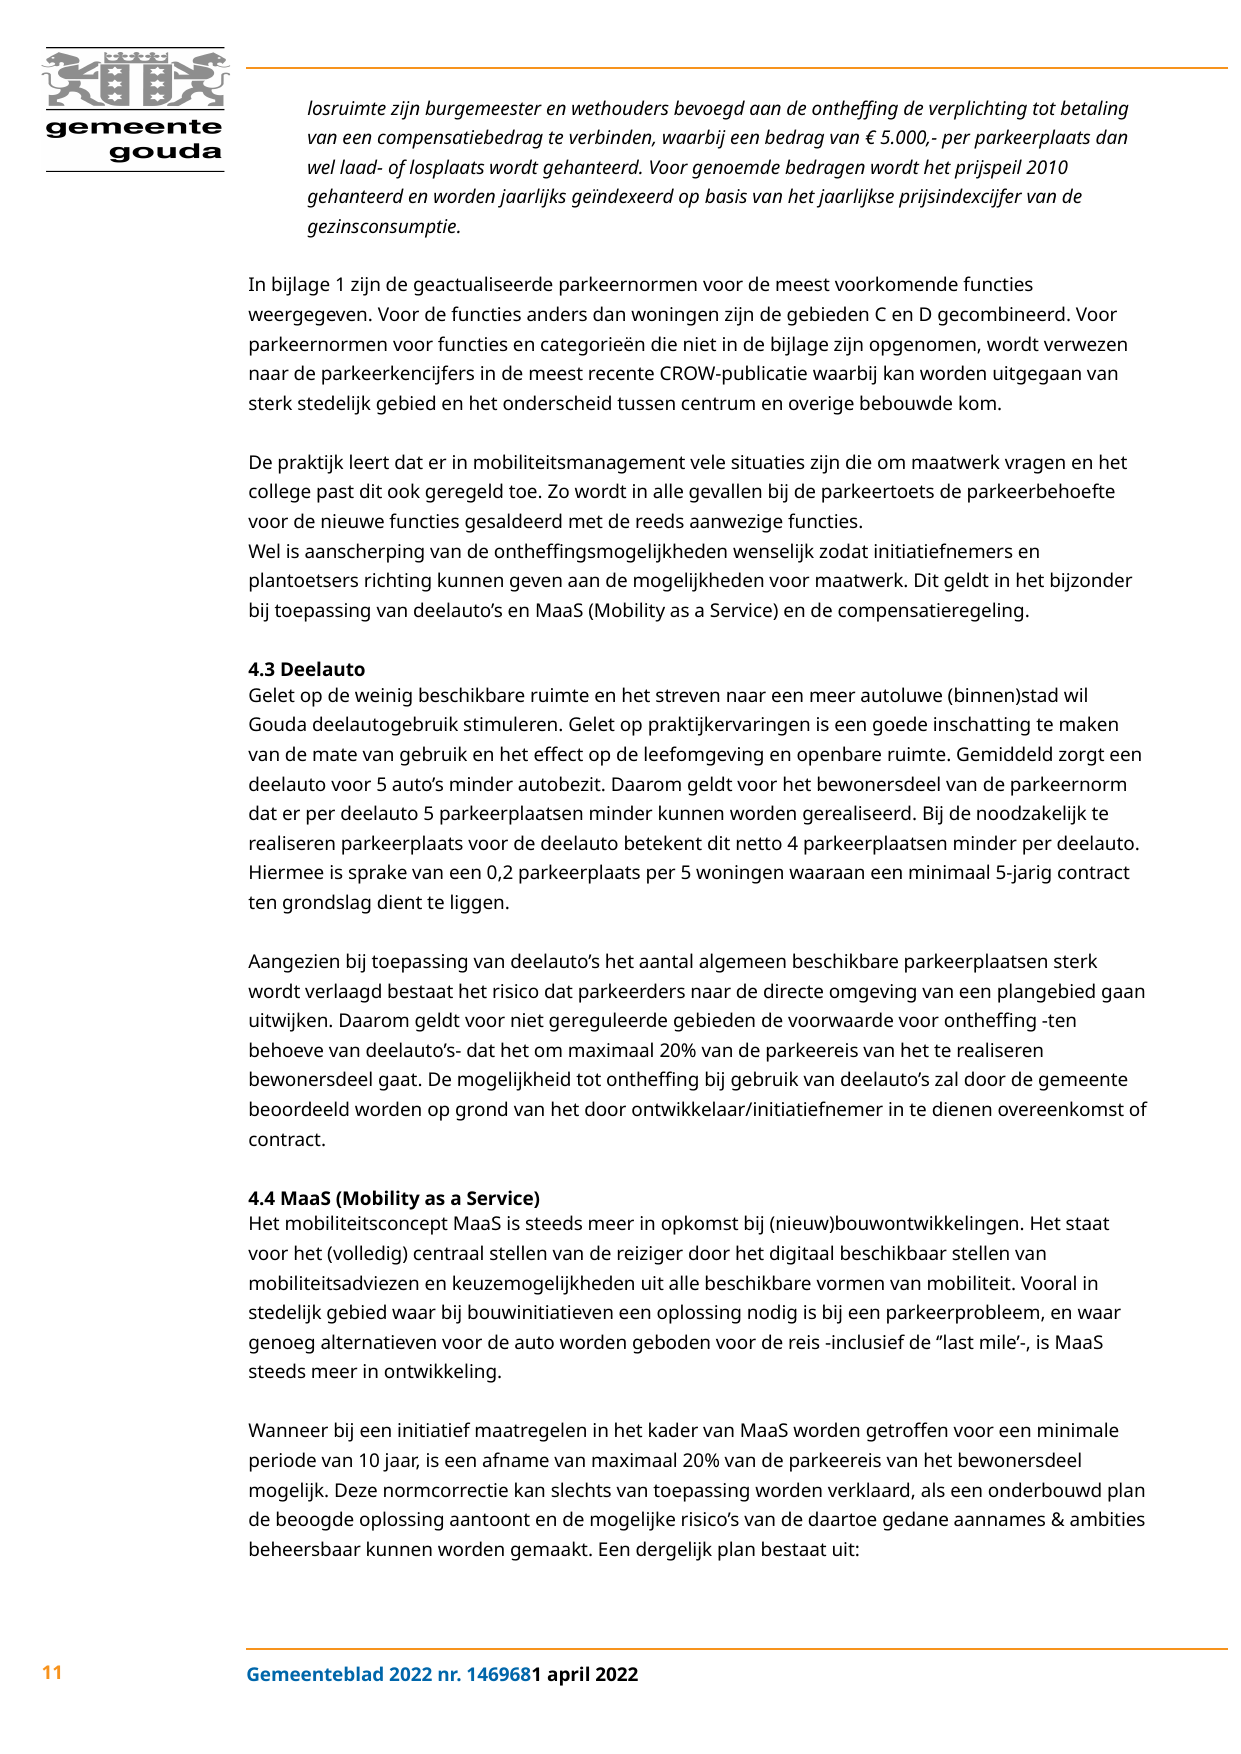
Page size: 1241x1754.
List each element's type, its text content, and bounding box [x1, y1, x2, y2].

text Wel is aanscherping van de ontheffingsmogelijkheden wenselijk zodat initiatiefnemers en plantoetsers richting kunnen geven aan de mogelijkheden voor maatwerk. Dit geldt in het bijzonder bij toepassing van deelauto’s en MaaS (Mobility as a Service) en de compensatieregeling. [248, 538, 1152, 623]
text Gelet op de weinig beschikbare ruimte en het streven naar een meer autoluwe (binnen)stad wil Gouda deelautogebruik stimuleren. Gelet op praktijkervaringen is een goede inschatting te maken van de mate van gebruik en het effect op de leefomgeving en openbare ruimte. Gemiddeld zorgt een deelauto voor 5 auto’s minder autobezit. Daarom geldt voor het bewonersdeel van de parkeernorm dat er per deelauto 5 parkeerplaatsen minder kunnen worden gerealiseerd. Bij de noodzakelijk te realiseren parkeerplaats voor de deelauto betekent dit netto 4 parkeerplaatsen minder per deelauto. Hiermee is sprake van een 0,2 parkeerplaats per 5 woningen waaraan een minimaal 5-jarig contract ten grondslag dient te liggen. [248, 682, 1152, 915]
picture [41, 47, 231, 172]
text Wanneer bij een initiatief maatregelen in het kader van MaaS worden getroffen voor een minimale periode van 10 jaar, is een afname van maximaal 20% van de parkeereis van het bewonersdeel mogelijk. Deze normcorrectie kan slechts van toepassing worden verklaard, als een onderbouwd plan de beoogde oplossing aantoont en de mogelijke risico’s van de daartoe gedane aannames & ambities beheersbaar kunnen worden gemaakt. Een dergelijk plan bestaat uit: [248, 1418, 1152, 1562]
text 4.3 Deelauto [248, 656, 1152, 682]
text De praktijk leert dat er in mobiliteitsmanagement vele situaties zijn die om maatwerk vragen en het college past dit ook geregeld toe. Zo wordt in alle gevallen bij de parkeertoets de parkeerbehoefte voor de nieuwe functies gesaldeerd met de reeds aanwezige functies. [248, 449, 1152, 534]
text 4.4 MaaS (Mobility as a Service) [248, 1185, 1152, 1211]
table_header losruimte zijn burgemeester en wethouders bevoegd aan de ontheffing de verplichting tot betaling van een compensatiebedrag te verbinden, waarbij een bedrag van € 5.000,- per parkeerplaats dan wel laad- of losplaats wordt gehanteerd. Voor genoemde bedragen wordt het prijspeil 2010 gehanteerd en worden jaarlijks geïndexeerd op basis van het jaarlijkse prijsindexcijfer van de gezinsconsumptie. [248, 95, 1152, 239]
text In bijlage 1 zijn de geactualiseerde parkeernormen voor de meest voorkomende functies weergegeven. Voor de functies anders dan woningen zijn de gebieden C en D gecombineerd. Voor parkeernormen voor functies en categorieën die niet in de bijlage zijn opgenomen, wordt verwezen naar de parkeerkencijfers in de meest recente CROW-publicatie waarbij kan worden uitgegaan van sterk stedelijk gebied en het onderscheid tussen centrum en overige bebouwde kom. [248, 272, 1152, 416]
text Aangezien bij toepassing van deelauto’s het aantal algemeen beschikbare parkeerplaatsen sterk wordt verlaagd bestaat het risico dat parkeerders naar de directe omgeving van een plangebied gaan uitwijken. Daarom geldt voor niet gereguleerde gebieden de voorwaarde voor ontheffing -ten behoeve van deelauto’s- dat het om maximaal 20% van de parkeereis van het te realiseren bewonersdeel gaat. De mogelijkheid tot ontheffing bij gebruik van deelauto’s zal door de gemeente beoordeeld worden op grond van het door ontwikkelaar/initiatiefnemer in te dienen overeenkomst of contract. [248, 948, 1152, 1151]
text Het mobiliteitsconcept MaaS is steeds meer in opkomst bij (nieuw)bouwontwikkelingen. Het staat voor het (volledig) centraal stellen van de reiziger door het digitaal beschikbaar stellen van mobiliteitsadviezen en keuzemogelijkheden uit alle beschikbare vormen van mobiliteit. Vooral in stedelijk gebied waar bij bouwinitiatieven een oplossing nodig is bij een parkeerprobleem, en waar genoeg alternatieven voor de auto worden geboden voor de reis -inclusief de ‘’last mile’-, is MaaS steeds meer in ontwikkeling. [248, 1211, 1152, 1384]
